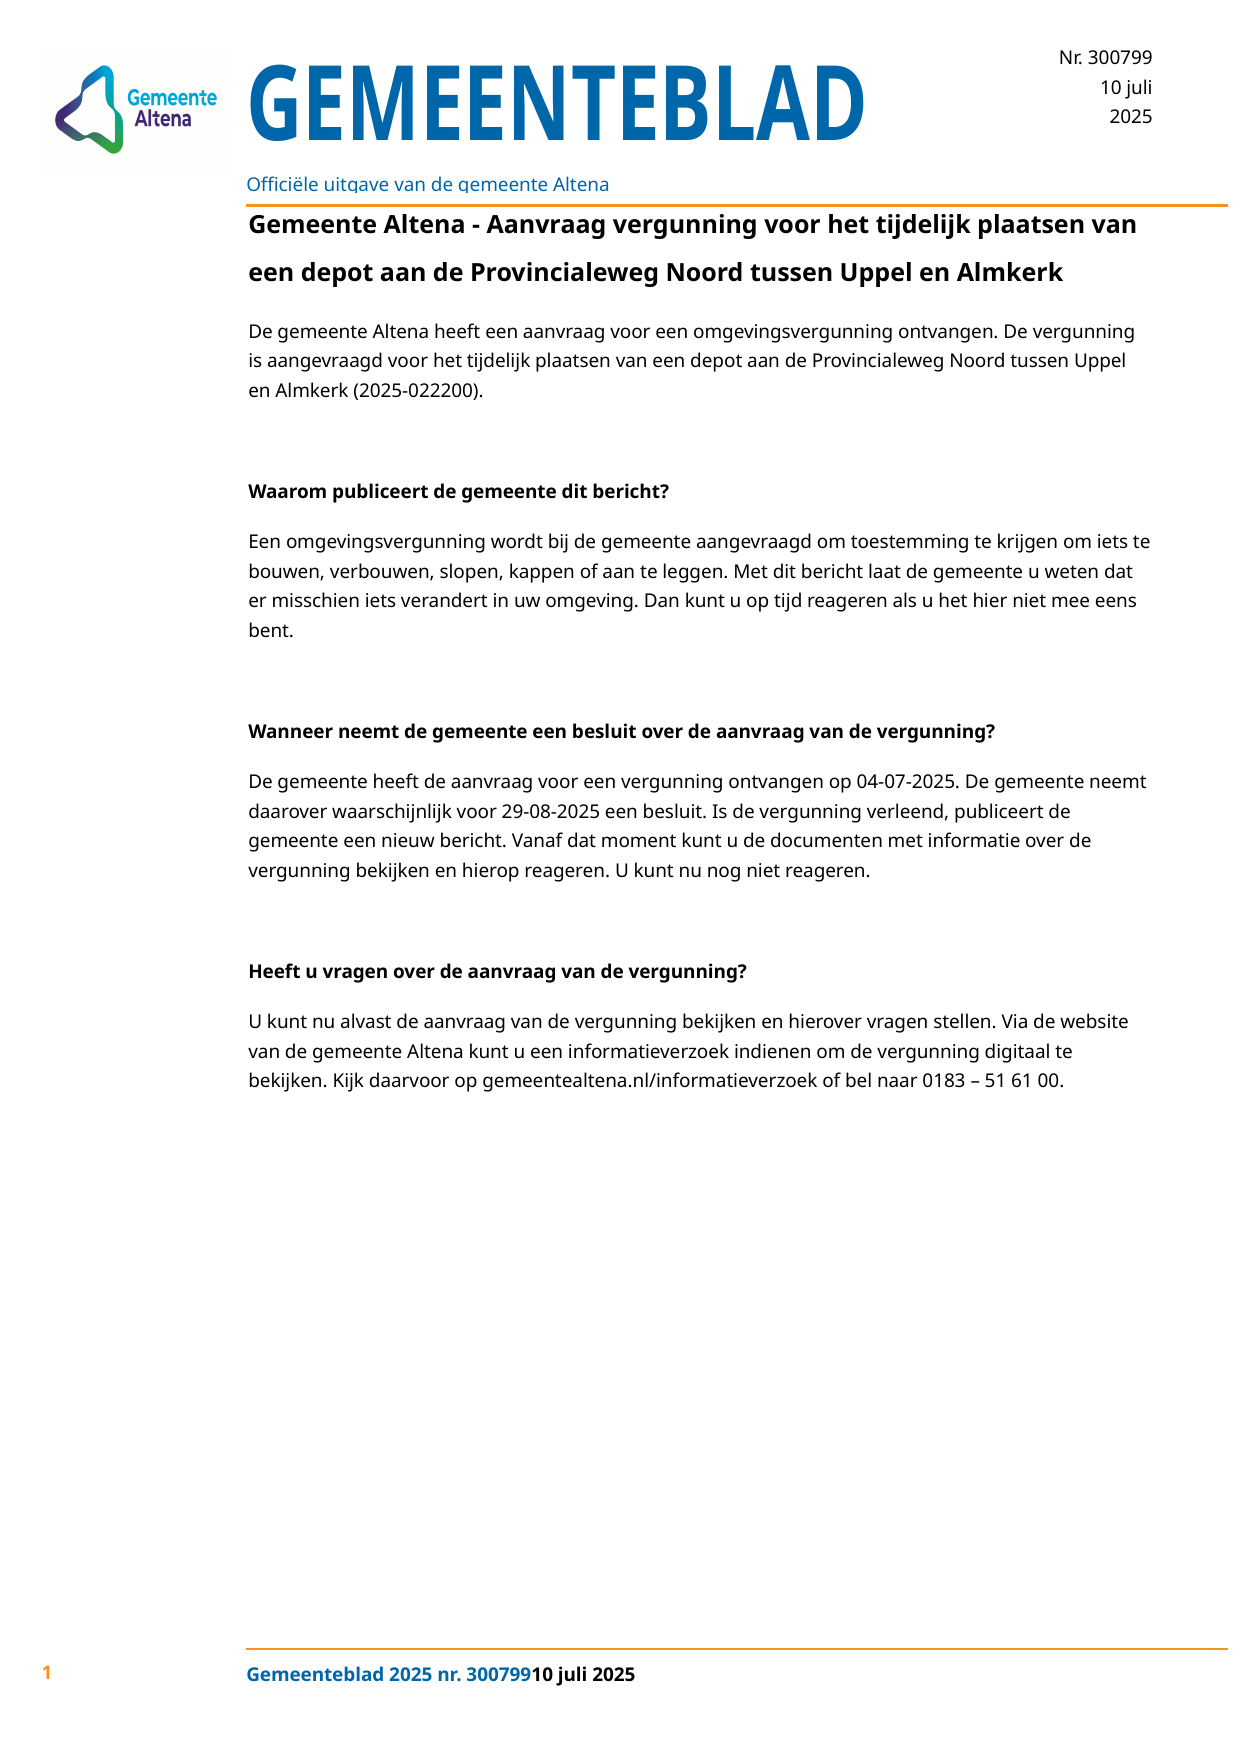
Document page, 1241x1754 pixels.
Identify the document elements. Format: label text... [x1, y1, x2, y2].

text Waarom publiceert de gemeente dit bericht? [248, 478, 1152, 504]
text De gemeente Altena heeft een aanvraag voor een omgevingsvergunning ontvangen. De vergunning is aangevraagd voor het tijdelijk plaatsen van een depot aan de Provincialeweg Noord tussen Uppel en Almkerk (2025-022200). [248, 318, 1152, 403]
picture [41, 47, 231, 172]
text U kunt nu alvast de aanvraag van de vergunning bekijken en hierover vragen stellen. Via de website van de gemeente Altena kunt u een informatieverzoek indienen om de vergunning digitaal te bekijken. Kijk daarvoor op gemeentealtena.nl/informatieverzoek of bel naar 0183 – 51 61 00. [248, 1008, 1152, 1093]
text Gemeente Altena - Aanvraag vergunning voor het tijdelijk plaatsen van een depot aan de Provincialeweg Noord tussen Uppel en Almkerk [248, 207, 1152, 288]
text Heeft u vragen over de aanvraag van de vergunning? [248, 958, 1152, 984]
text Een omgevingsvergunning wordt bij de gemeente aangevraagd om toestemming te krijgen om iets te bouwen, verbouwen, slopen, kappen of aan te leggen. Met dit bericht laat de gemeente u weten dat er misschien iets verandert in uw omgeving. Dan kunt u op tijd reageren als u het hier niet mee eens bent. [248, 528, 1152, 643]
text De gemeente heeft de aanvraag voor een vergunning ontvangen op 04-07-2025. De gemeente neemt daarover waarschijnlijk voor 29-08-2025 een besluit. Is de vergunning verleend, publiceert de gemeente een nieuw bericht. Vanaf dat moment kunt u de documenten met informatie over de vergunning bekijken en hierop reageren. U kunt nu nog niet reageren. [248, 768, 1152, 883]
text Wanneer neemt de gemeente een besluit over de aanvraag van de vergunning? [248, 718, 1152, 744]
